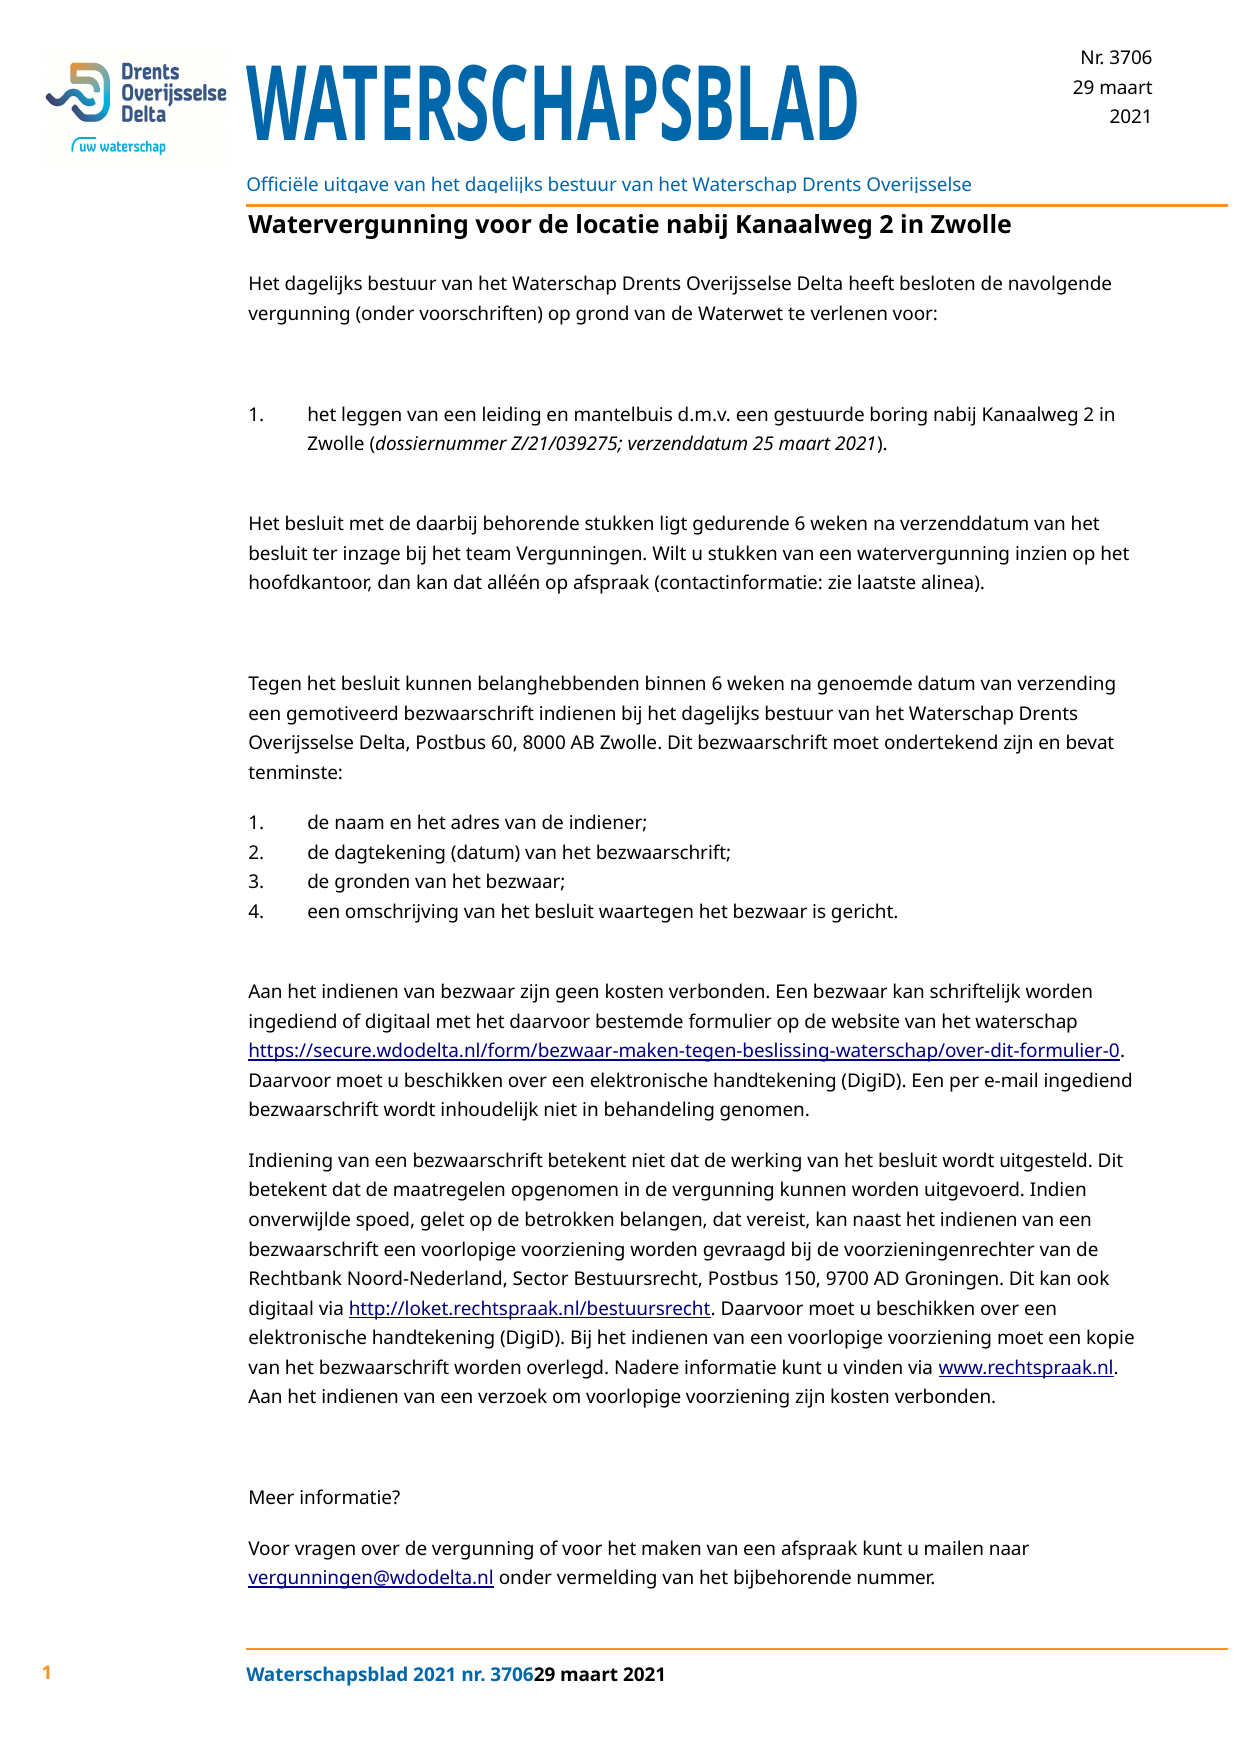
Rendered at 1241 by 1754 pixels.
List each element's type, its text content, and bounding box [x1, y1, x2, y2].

list een omschrijving van het besluit waartegen het bezwaar is gericht. [248, 898, 1152, 924]
list de gronden van het bezwaar; [248, 869, 1152, 894]
text Voor vragen over de vergunning of voor het maken van een afspraak kunt u mailen naar vergunningen@wdodelta.nl onder vermelding van het bijbehorende nummer. [248, 1535, 1152, 1590]
text Meer informatie? [248, 1484, 1152, 1510]
list de dagtekening (datum) van het bezwaarschrift; [248, 839, 1152, 865]
list de naam en het adres van de indiener; [248, 809, 1152, 835]
text Aan het indienen van bezwaar zijn geen kosten verbonden. Een bezwaar kan schriftelijk worden ingediend of digitaal met het daarvoor bestemde formulier op de website van het waterschap https://secure.wdodelta.nl/form/bezwaar-maken-tegen-beslissing-waterschap/over-dit-formulier-0. Daarvoor moet u beschikken over een elektronische handtekening (DigiD). Een per e-mail ingediend bezwaarschrift wordt inhoudelijk niet in behandeling genomen. [248, 978, 1152, 1122]
picture [41, 47, 231, 172]
text Watervergunning voor de locatie nabij Kanaalweg 2 in Zwolle [248, 207, 1152, 241]
text Tegen het besluit kunnen belanghebbenden binnen 6 weken na genoemde datum van verzending een gemotiveerd bezwaarschrift indienen bij het dagelijks bestuur van het Waterschap Drents Overijsselse Delta, Postbus 60, 8000 AB Zwolle. Dit bezwaarschrift moet ondertekend zijn en bevat tenminste: [248, 670, 1152, 785]
text Het besluit met de daarbij behorende stukken ligt gedurende 6 weken na verzenddatum van het besluit ter inzage bij het team Vergunningen. Wilt u stukken van een watervergunning inzien op het hoofdkantoor, dan kan dat alléén op afspraak (contactinformatie: zie laatste alinea). [248, 510, 1152, 595]
text Indiening van een bezwaarschrift betekent niet dat de werking van het besluit wordt uitgesteld. Dit betekent dat de maatregelen opgenomen in de vergunning kunnen worden uitgevoerd. Indien onverwijlde spoed, gelet op de betrokken belangen, dat vereist, kan naast het indienen van een bezwaarschrift een voorlopige voorziening worden gevraagd bij de voorzieningenrechter van de Rechtbank Noord-Nederland, Sector Bestuursrecht, Postbus 150, 9700 AD Groningen. Dit kan ook digitaal via http://loket.rechtspraak.nl/bestuursrecht. Daarvoor moet u beschikken over een elektronische handtekening (DigiD). Bij het indienen van een voorlopige voorziening moet een kopie van het bezwaarschrift worden overlegd. Nadere informatie kunt u vinden via www.rechtspraak.nl. Aan het indienen van een verzoek om voorlopige voorziening zijn kosten verbonden. [248, 1147, 1152, 1409]
text Het dagelijks bestuur van het Waterschap Drents Overijsselse Delta heeft besloten de navolgende vergunning (onder voorschriften) op grond van de Waterwet te verlenen voor: [248, 270, 1152, 326]
list het leggen van een leiding en mantelbuis d.m.v. een gestuurde boring nabij Kanaalweg 2 in Zwolle (dossiernummer Z/21/039275; verzenddatum 25 maart 2021). [248, 401, 1152, 456]
